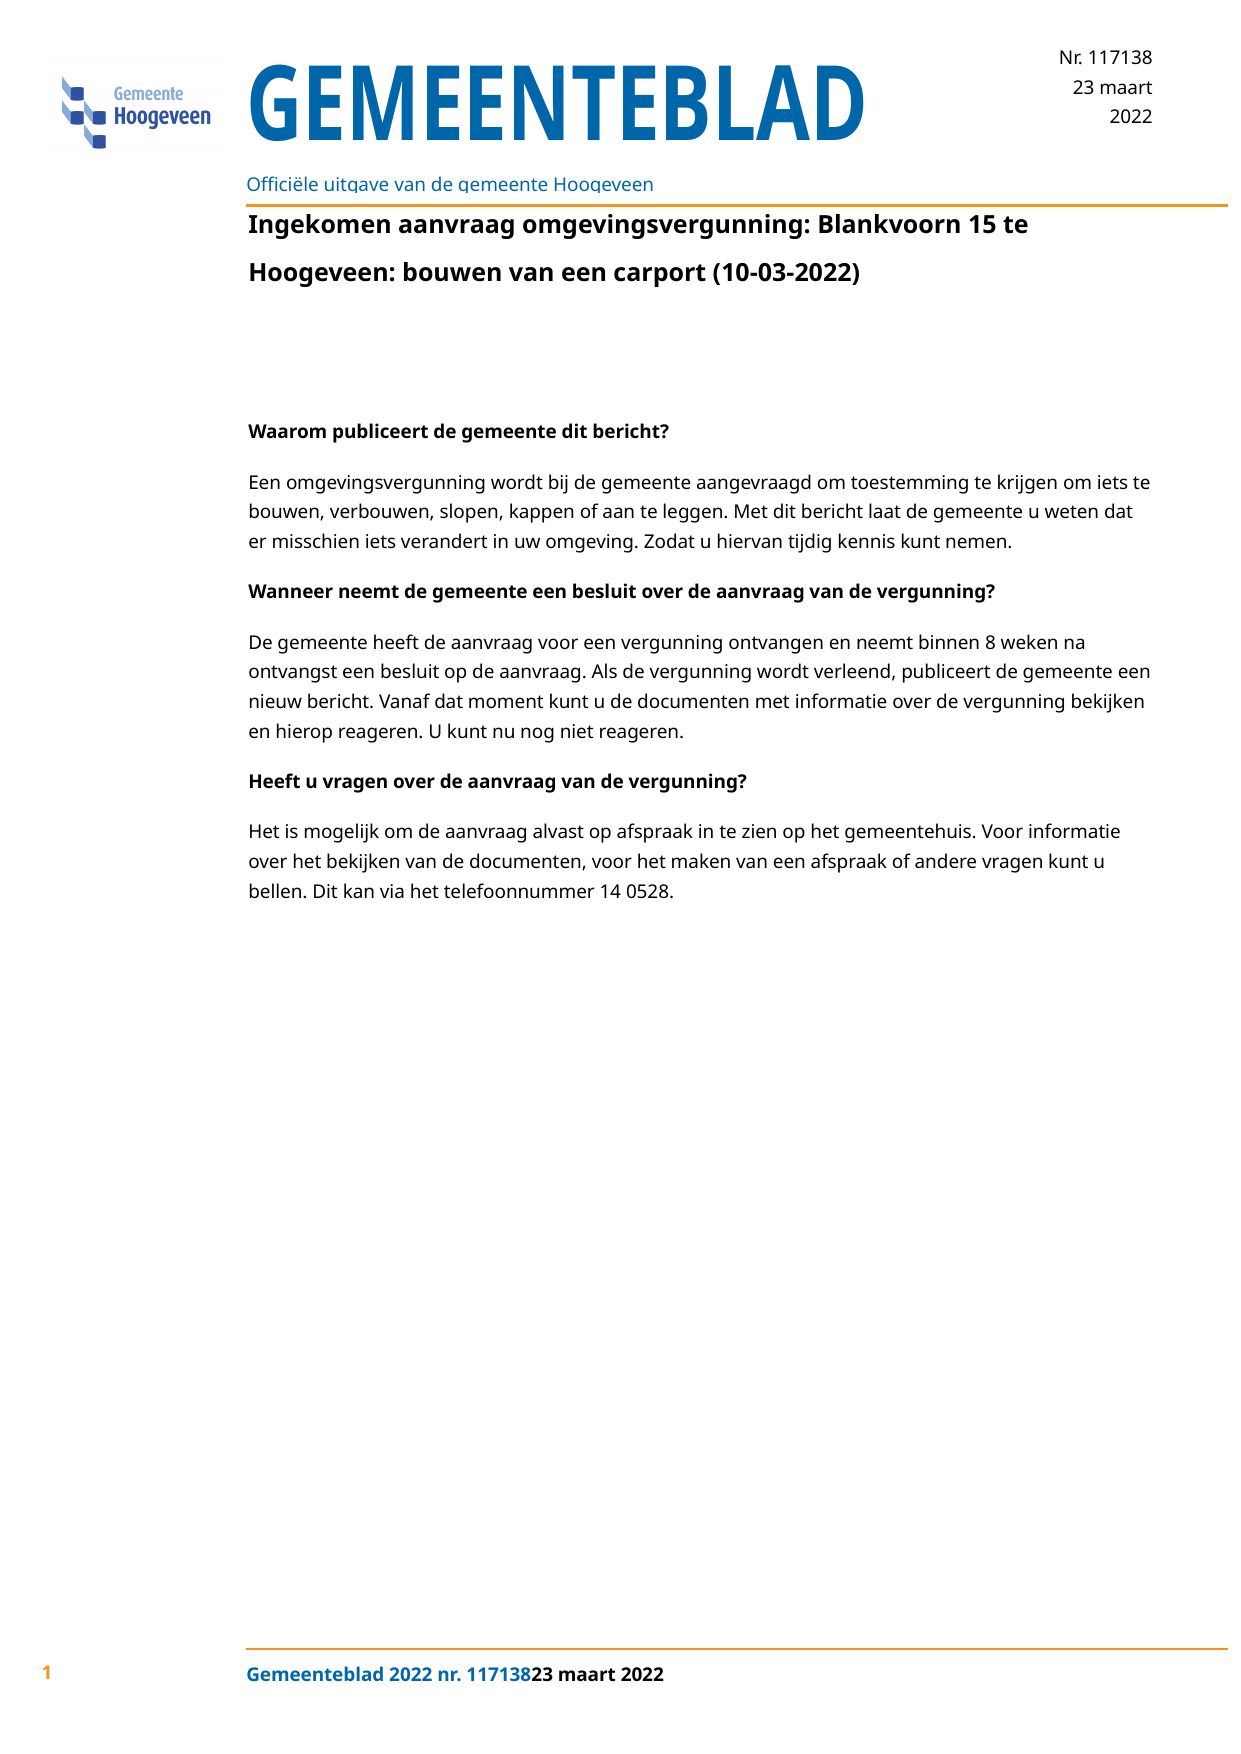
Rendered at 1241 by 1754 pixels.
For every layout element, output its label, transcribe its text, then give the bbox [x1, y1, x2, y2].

picture [41, 47, 231, 172]
text Wanneer neemt de gemeente een besluit over de aanvraag van de vergunning? [248, 579, 1152, 604]
text Ingekomen aanvraag omgevingsvergunning: Blankvoorn 15 te Hoogeveen: bouwen van een carport (10-03-2022) [248, 207, 1152, 288]
text Waarom publiceert de gemeente dit bericht? [248, 419, 1152, 444]
text De gemeente heeft de aanvraag voor een vergunning ontvangen en neemt binnen 8 weken na ontvangst een besluit op de aanvraag. Als de vergunning wordt verleend, publiceert de gemeente een nieuw bericht. Vanaf dat moment kunt u de documenten met informatie over de vergunning bekijken en hierop reageren. U kunt nu nog niet reageren. [248, 629, 1152, 744]
text Een omgevingsvergunning wordt bij de gemeente aangevraagd om toestemming te krijgen om iets te bouwen, verbouwen, slopen, kappen of aan te leggen. Met dit bericht laat de gemeente u weten dat er misschien iets verandert in uw omgeving. Zodat u hiervan tijdig kennis kunt nemen. [248, 469, 1152, 554]
text Het is mogelijk om de aanvraag alvast op afspraak in te zien op het gemeentehuis. Voor informatie over het bekijken van de documenten, voor het maken van een afspraak of andere vragen kunt u bellen. Dit kan via het telefoonnummer 14 0528. [248, 819, 1152, 904]
text Heeft u vragen over de aanvraag van de vergunning? [248, 768, 1152, 794]
